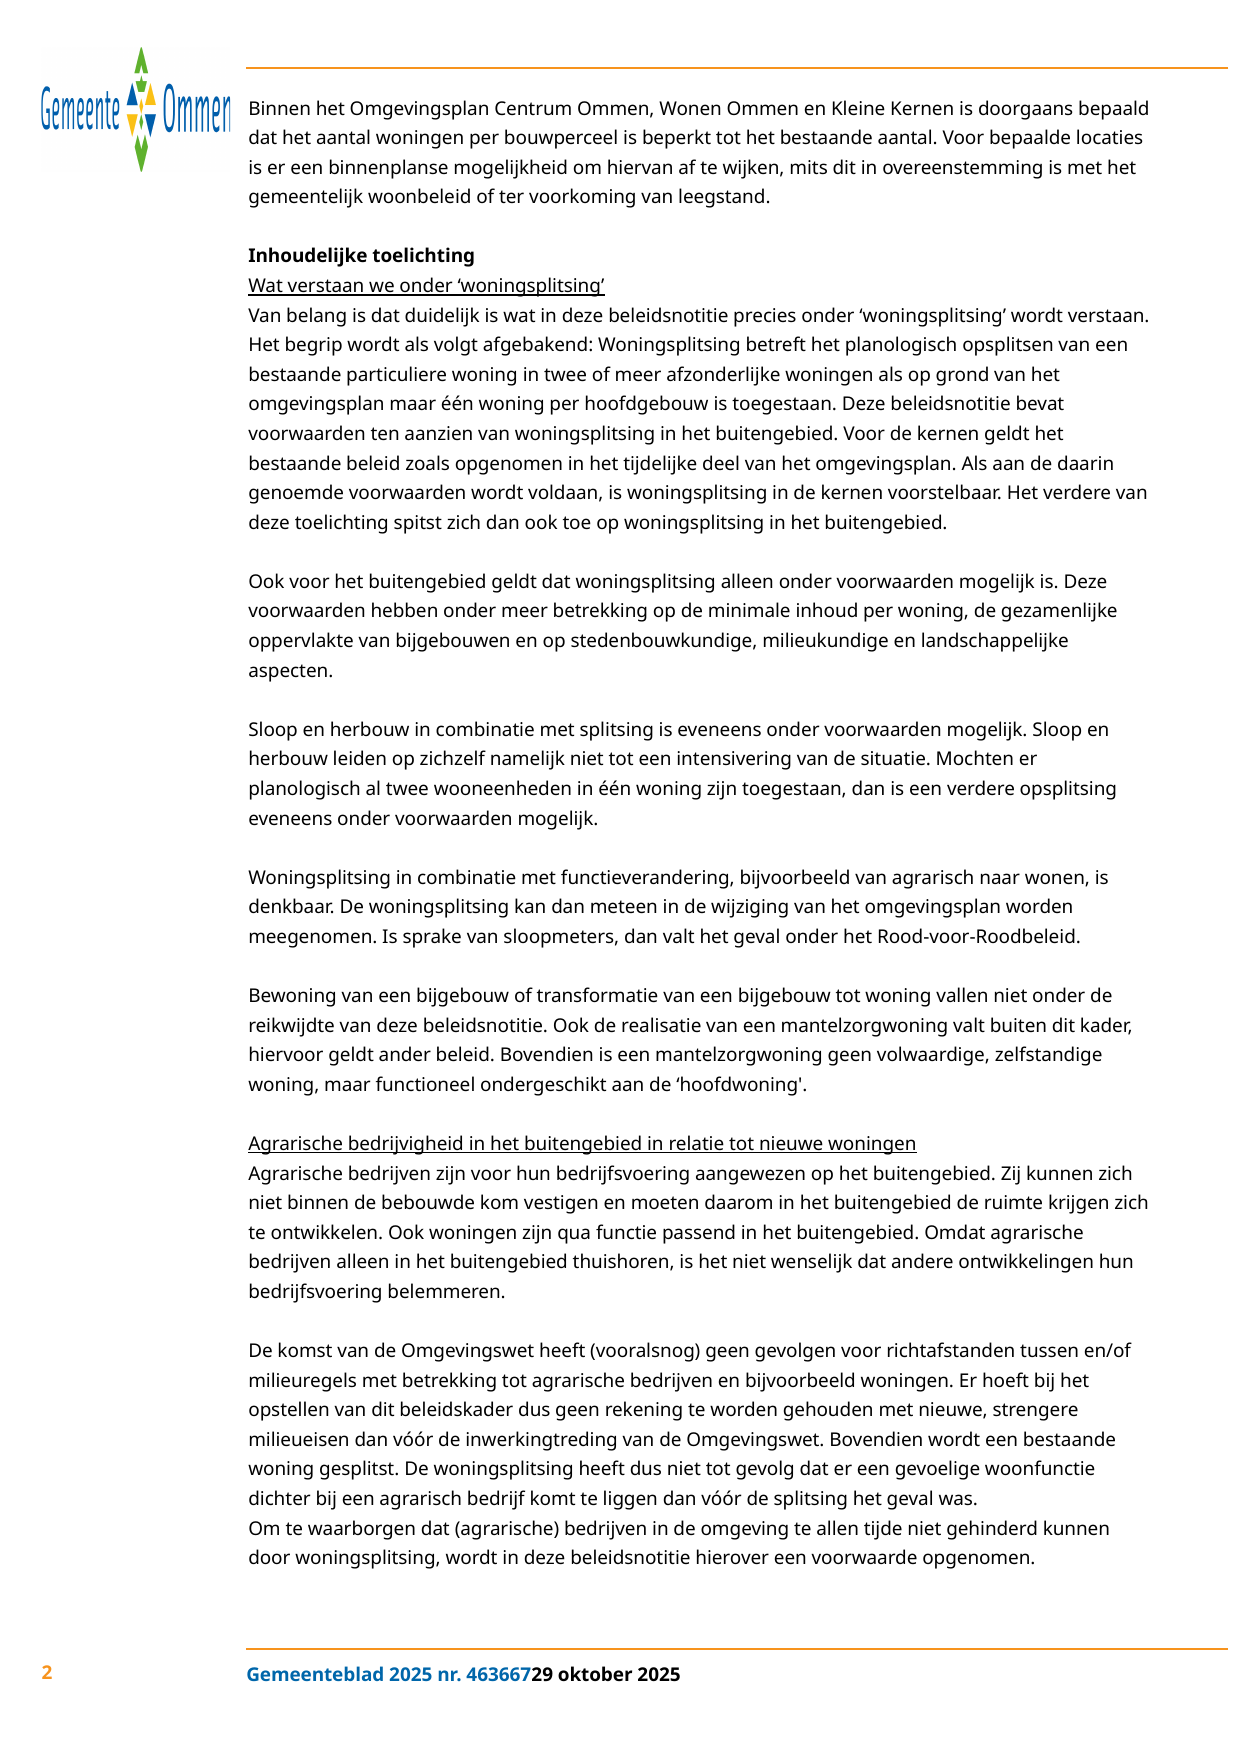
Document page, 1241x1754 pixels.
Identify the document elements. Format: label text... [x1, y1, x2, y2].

picture [41, 47, 231, 172]
text Wat verstaan we onder ‘woningsplitsing’ [248, 272, 1152, 298]
text Woningsplitsing in combinatie met functieverandering, bijvoorbeeld van agrarisch naar wonen, is denkbaar. De woningsplitsing kan dan meteen in de wijziging van het omgevingsplan worden meegenomen. Is sprake van sloopmeters, dan valt het geval onder het Rood-voor-Roodbeleid. [248, 864, 1152, 949]
text Ook voor het buitengebied geldt dat woningsplitsing alleen onder voorwaarden mogelijk is. Deze voorwaarden hebben onder meer betrekking op de minimale inhoud per woning, de gezamenlijke oppervlakte van bijgebouwen en op stedenbouwkundige, milieukundige en landschappelijke aspecten. [248, 568, 1152, 683]
text Binnen het Omgevingsplan Centrum Ommen, Wonen Ommen en Kleine Kernen is doorgaans bepaald dat het aantal woningen per bouwperceel is beperkt tot het bestaande aantal. Voor bepaalde locaties is er een binnenplanse mogelijkheid om hiervan af te wijken, mits dit in overeenstemming is met het gemeentelijk woonbeleid of ter voorkoming van leegstand. [248, 95, 1152, 209]
text Agrarische bedrijven zijn voor hun bedrijfsvoering aangewezen op het buitengebied. Zij kunnen zich niet binnen de bebouwde kom vestigen en moeten daarom in het buitengebied de ruimte krijgen zich te ontwikkelen. Ook woningen zijn qua functie passend in het buitengebied. Omdat agrarische bedrijven alleen in het buitengebied thuishoren, is het niet wenselijk dat andere ontwikkelingen hun bedrijfsvoering belemmeren. [248, 1160, 1152, 1304]
text De komst van de Omgevingswet heeft (vooralsnog) geen gevolgen voor richtafstanden tussen en/of milieuregels met betrekking tot agrarische bedrijven en bijvoorbeeld woningen. Er hoeft bij het opstellen van dit beleidskader dus geen rekening te worden gehouden met nieuwe, strengere milieueisen dan vóór de inwerkingtreding van de Omgevingswet. Bovendien wordt een bestaande woning gesplitst. De woningsplitsing heeft dus niet tot gevolg dat er een gevoelige woonfunctie dichter bij een agrarisch bedrijf komt te liggen dan vóór de splitsing het geval was. [248, 1337, 1152, 1511]
text Bewoning van een bijgebouw of transformatie van een bijgebouw tot woning vallen niet onder de reikwijdte van deze beleidsnotitie. Ook de realisatie van een mantelzorgwoning valt buiten dit kader, hiervoor geldt ander beleid. Bovendien is een mantelzorgwoning geen volwaardige, zelfstandige woning, maar functioneel ondergeschikt aan de ‘hoofdwoning'. [248, 982, 1152, 1097]
text Inhoudelijke toelichting [248, 243, 1152, 268]
text Agrarische bedrijvigheid in het buitengebied in relatie tot nieuwe woningen [248, 1130, 1152, 1156]
text Van belang is dat duidelijk is wat in deze beleidsnotitie precies onder ‘woningsplitsing’ wordt verstaan. Het begrip wordt als volgt afgebakend: Woningsplitsing betreft het planologisch opsplitsen van een bestaande particuliere woning in twee of meer afzonderlijke woningen als op grond van het omgevingsplan maar één woning per hoofdgebouw is toegestaan. Deze beleidsnotitie bevat voorwaarden ten aanzien van woningsplitsing in het buitengebied. Voor de kernen geldt het bestaande beleid zoals opgenomen in het tijdelijke deel van het omgevingsplan. Als aan de daarin genoemde voorwaarden wordt voldaan, is woningsplitsing in de kernen voorstelbaar. Het verdere van deze toelichting spitst zich dan ook toe op woningsplitsing in het buitengebied. [248, 302, 1152, 535]
text Sloop en herbouw in combinatie met splitsing is eveneens onder voorwaarden mogelijk. Sloop en herbouw leiden op zichzelf namelijk niet tot een intensivering van de situatie. Mochten er planologisch al twee wooneenheden in één woning zijn toegestaan, dan is een verdere opsplitsing eveneens onder voorwaarden mogelijk. [248, 716, 1152, 831]
text Om te waarborgen dat (agrarische) bedrijven in de omgeving te allen tijde niet gehinderd kunnen door woningsplitsing, wordt in deze beleidsnotitie hierover een voorwaarde opgenomen. [248, 1515, 1152, 1570]
